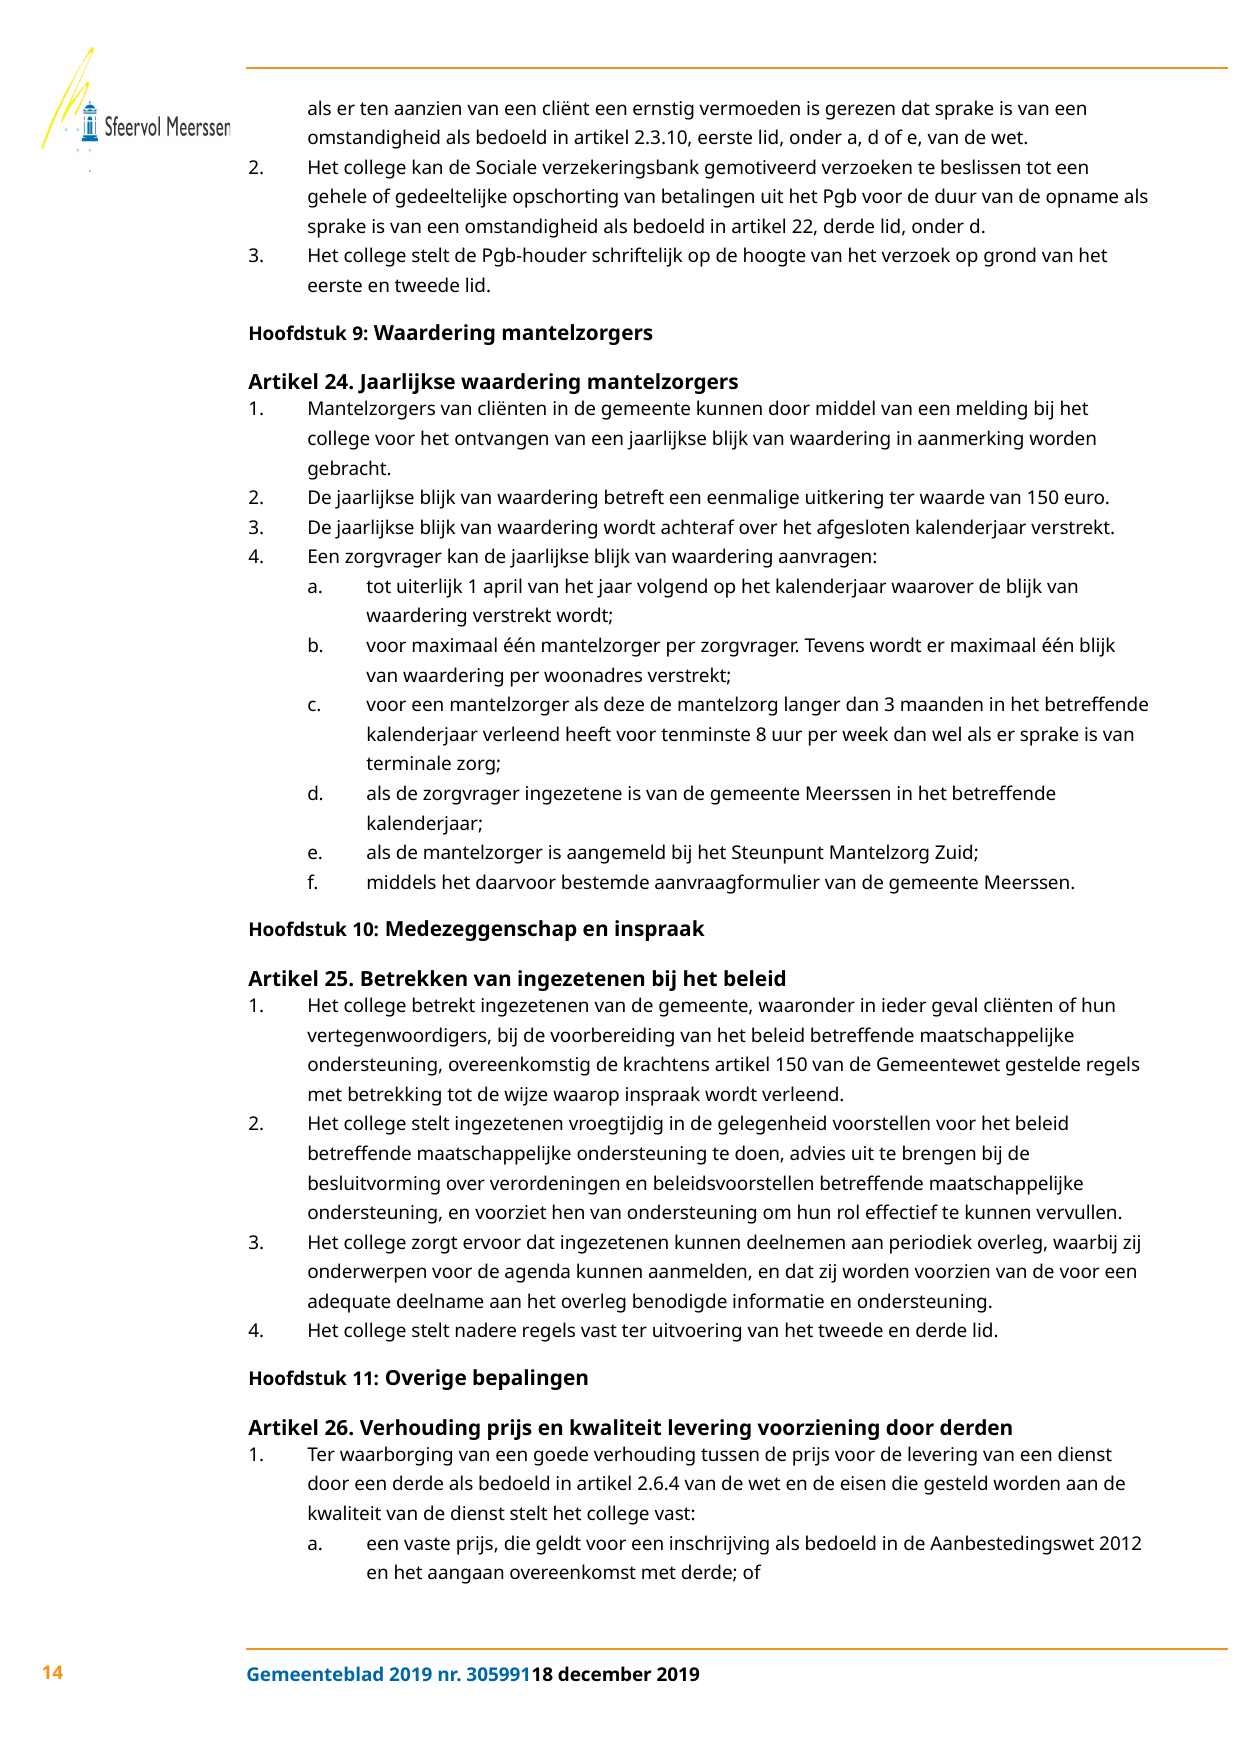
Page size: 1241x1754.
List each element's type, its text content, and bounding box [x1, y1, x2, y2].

list Ter waarborging van een goede verhouding tussen de prijs voor de levering van een dienst door een derde als bedoeld in artikel 2.6.4 van de wet en de eisen die gesteld worden aan de kwaliteit van de dienst stelt het college vast: [248, 1441, 1152, 1526]
list Het college stelt de Pgb-houder schriftelijk op de hoogte van het verzoek op grond van het eerste en tweede lid. [248, 243, 1152, 298]
text Hoofdstuk 11: Overige bepalingen [248, 1363, 1152, 1392]
text Artikel 24. Jaarlijkse waardering mantelzorgers [248, 367, 1152, 396]
text Hoofdstuk 9: Waardering mantelzorgers [248, 318, 1152, 346]
list als de mantelzorger is aangemeld bij het Steunpunt Mantelzorg Zuid; [307, 839, 1152, 865]
list als er ten aanzien van een cliënt een ernstig vermoeden is gerezen dat sprake is van een omstandigheid als bedoeld in artikel 2.3.10, eerste lid, onder a, d of e, van de wet. [248, 95, 1152, 150]
text Hoofdstuk 10: Medezeggenschap en inspraak [248, 914, 1152, 943]
list Het college stelt ingezetenen vroegtijdig in de gelegenheid voorstellen voor het beleid betreffende maatschappelijke ondersteuning te doen, advies uit te brengen bij de besluitvorming over verordeningen en beleidsvoorstellen betreffende maatschappelijke ondersteuning, en voorziet hen van ondersteuning om hun rol effectief te kunnen vervullen. [248, 1111, 1152, 1225]
list als de zorgvrager ingezetene is van de gemeente Meerssen in het betreffende kalenderjaar; [307, 780, 1152, 836]
list middels het daarvoor bestemde aanvraagformulier van de gemeente Meerssen. [307, 869, 1152, 895]
list Het college betrekt ingezetenen van de gemeente, waaronder in ieder geval cliënten of hun vertegenwoordigers, bij de voorbereiding van het beleid betreffende maatschappelijke ondersteuning, overeenkomstig de krachtens artikel 150 van de Gemeentewet gestelde regels met betrekking tot de wijze waarop inspraak wordt verleend. [248, 992, 1152, 1107]
list Het college zorgt ervoor dat ingezetenen kunnen deelnemen aan periodiek overleg, waarbij zij onderwerpen voor de agenda kunnen aanmelden, en dat zij worden voorzien van de voor een adequate deelname aan het overleg benodigde informatie en ondersteuning. [248, 1229, 1152, 1314]
list Het college kan de Sociale verzekeringsbank gemotiveerd verzoeken te beslissen tot een gehele of gedeeltelijke opschorting van betalingen uit het Pgb voor de duur van de opname als sprake is van een omstandigheid als bedoeld in artikel 22, derde lid, onder d. [248, 154, 1152, 239]
list Het college stelt nadere regels vast ter uitvoering van het tweede en derde lid. [248, 1318, 1152, 1343]
list Een zorgvrager kan de jaarlijkse blijk van waardering aanvragen: [248, 543, 1152, 569]
list voor maximaal één mantelzorger per zorgvrager. Tevens wordt er maximaal één blijk van waardering per woonadres verstrekt; [307, 632, 1152, 688]
list een vaste prijs, die geldt voor een inschrijving als bedoeld in de Aanbestedingswet 2012 en het aangaan overeenkomst met derde; of [307, 1530, 1152, 1585]
text Artikel 25. Betrekken van ingezetenen bij het beleid [248, 964, 1152, 992]
list De jaarlijkse blijk van waardering betreft een eenmalige uitkering ter waarde van 150 euro. [248, 484, 1152, 510]
list De jaarlijkse blijk van waardering wordt achteraf over het afgesloten kalenderjaar verstrekt. [248, 514, 1152, 540]
text Artikel 26. Verhouding prijs en kwaliteit levering voorziening door derden [248, 1413, 1152, 1441]
list tot uiterlijk 1 april van het jaar volgend op het kalenderjaar waarover de blijk van waardering verstrekt wordt; [307, 573, 1152, 628]
picture [41, 47, 231, 172]
list voor een mantelzorger als deze de mantelzorg langer dan 3 maanden in het betreffende kalenderjaar verleend heeft voor tenminste 8 uur per week dan wel als er sprake is van terminale zorg; [307, 691, 1152, 776]
list Mantelzorgers van cliënten in de gemeente kunnen door middel van een melding bij het college voor het ontvangen van een jaarlijkse blijk van waardering in aanmerking worden gebracht. [248, 396, 1152, 481]
